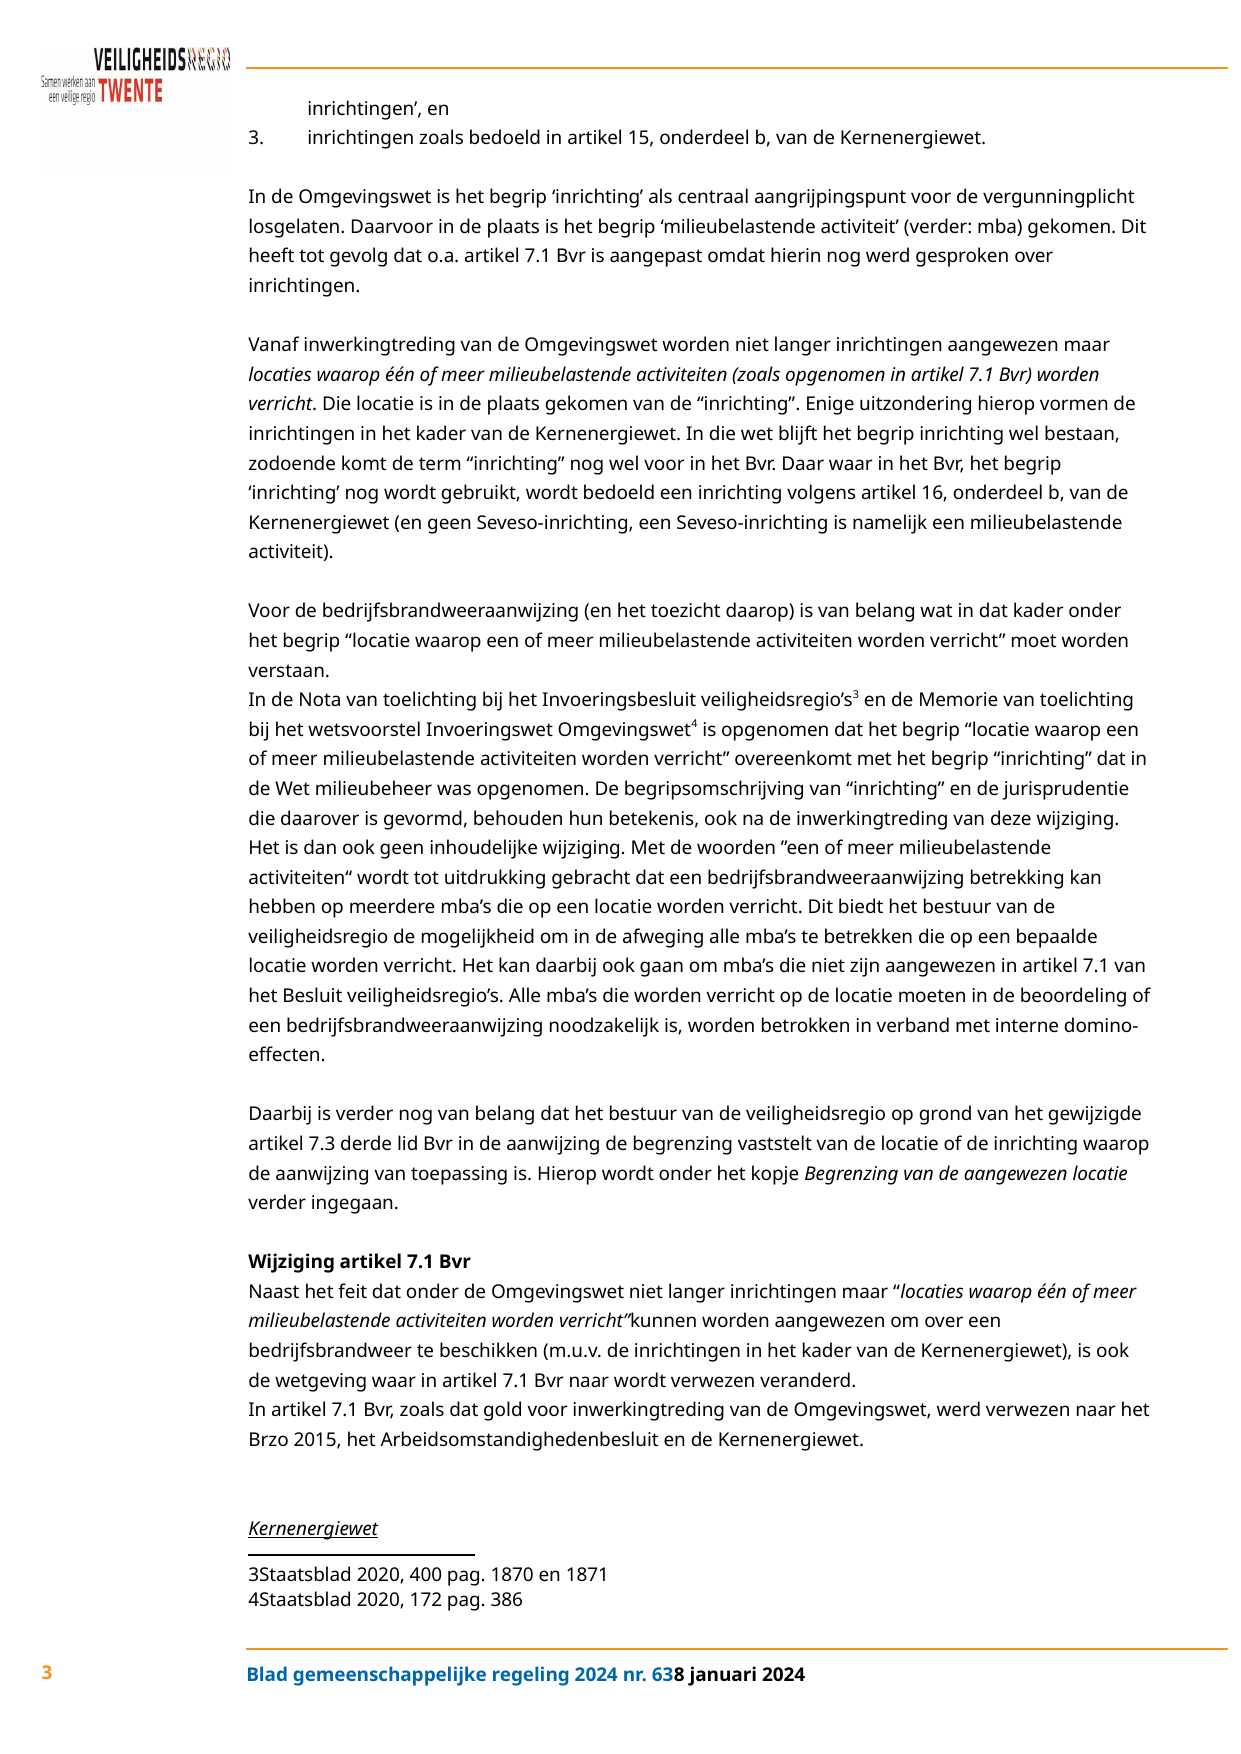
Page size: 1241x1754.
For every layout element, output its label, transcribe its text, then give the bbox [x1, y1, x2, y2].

text In artikel 7.1 Bvr, zoals dat gold voor inwerkingtreding van de Omgevingswet, werd verwezen naar het Brzo 2015, het Arbeidsomstandighedenbesluit en de Kernenergiewet. [248, 1396, 1152, 1452]
text Vanaf inwerkingtreding van de Omgevingswet worden niet langer inrichtingen aangewezen maar locaties waarop één of meer milieubelastende activiteiten (zoals opgenomen in artikel 7.1 Bvr) worden verricht. Die locatie is in de plaats gekomen van de “inrichting”. Enige uitzondering hierop vormen de inrichtingen in het kader van de Kernenergiewet. In die wet blijft het begrip inrichting wel bestaan, zodoende komt de term “inrichting” nog wel voor in het Bvr. Daar waar in het Bvr, het begrip ‘inrichting’ nog wordt gebruikt, wordt bedoeld een inrichting volgens artikel 16, onderdeel b, van de Kernenergiewet (en geen Seveso-inrichting, een Seveso-inrichting is namelijk een milieubelastende activiteit). [248, 331, 1152, 564]
text Kernenergiewet [248, 1515, 1152, 1541]
text Staatsblad 2020, 172 pag. 386 [248, 1586, 1152, 1612]
text Voor de bedrijfsbrandweeraanwijzing (en het toezicht daarop) is van belang wat in dat kader onder het begrip “locatie waarop een of meer milieubelastende activiteiten worden verricht” moet worden verstaan. [248, 598, 1152, 683]
picture [41, 47, 231, 172]
text In de Omgevingswet is het begrip ‘inrichting’ als centraal aangrijpingspunt voor de vergunningplicht losgelaten. Daarvoor in de plaats is het begrip ‘milieubelastende activiteit’ (verder: mba) gekomen. Dit heeft tot gevolg dat o.a. artikel 7.1 Bvr is aangepast omdat hierin nog werd gesproken over inrichtingen. [248, 183, 1152, 298]
text Staatsblad 2020, 400 pag. 1870 en 1871 [248, 1561, 1152, 1586]
text In de Nota van toelichting bij het Invoeringsbesluit veiligheidsregio’s en de Memorie van toelichting bij het wetsvoorstel Invoeringswet Omgevingswet is opgenomen dat het begrip “locatie waarop een of meer milieubelastende activiteiten worden verricht” overeenkomt met het begrip “inrichting” dat in de Wet milieubeheer was opgenomen. De begripsomschrijving van “inrichting” en de jurisprudentie die daarover is gevormd, behouden hun betekenis, ook na de inwerkingtreding van deze wijziging. Het is dan ook geen inhoudelijke wijziging. Met de woorden ”een of meer milieubelastende activiteiten“ wordt tot uitdrukking gebracht dat een bedrijfsbrandweeraanwijzing betrekking kan hebben op meerdere mba’s die op een locatie worden verricht. Dit biedt het bestuur van de veiligheidsregio de mogelijkheid om in de afweging alle mba’s te betrekken die op een bepaalde locatie worden verricht. Het kan daarbij ook gaan om mba’s die niet zijn aangewezen in artikel 7.1 van het Besluit veiligheidsregio’s. Alle mba’s die worden verricht op de locatie moeten in de beoordeling of een bedrijfsbrandweeraanwijzing noodzakelijk is, worden betrokken in verband met interne domino-effecten. [248, 686, 1152, 1067]
list inrichtingen’, en [248, 95, 1152, 121]
text Wijziging artikel 7.1 Bvr [248, 1248, 1152, 1274]
text Daarbij is verder nog van belang dat het bestuur van de veiligheidsregio op grond van het gewijzigde artikel 7.3 derde lid Bvr in de aanwijzing de begrenzing vaststelt van de locatie of de inrichting waarop de aanwijzing van toepassing is. Hierop wordt onder het kopje Begrenzing van de aangewezen locatie verder ingegaan. [248, 1101, 1152, 1215]
text Naast het feit dat onder de Omgevingswet niet langer inrichtingen maar “locaties waarop één of meer milieubelastende activiteiten worden verricht”kunnen worden aangewezen om over een bedrijfsbrandweer te beschikken (m.u.v. de inrichtingen in het kader van de Kernenergiewet), is ook de wetgeving waar in artikel 7.1 Bvr naar wordt verwezen veranderd. [248, 1278, 1152, 1393]
list inrichtingen zoals bedoeld in artikel 15, onderdeel b, van de Kernenergiewet. [248, 124, 1152, 150]
